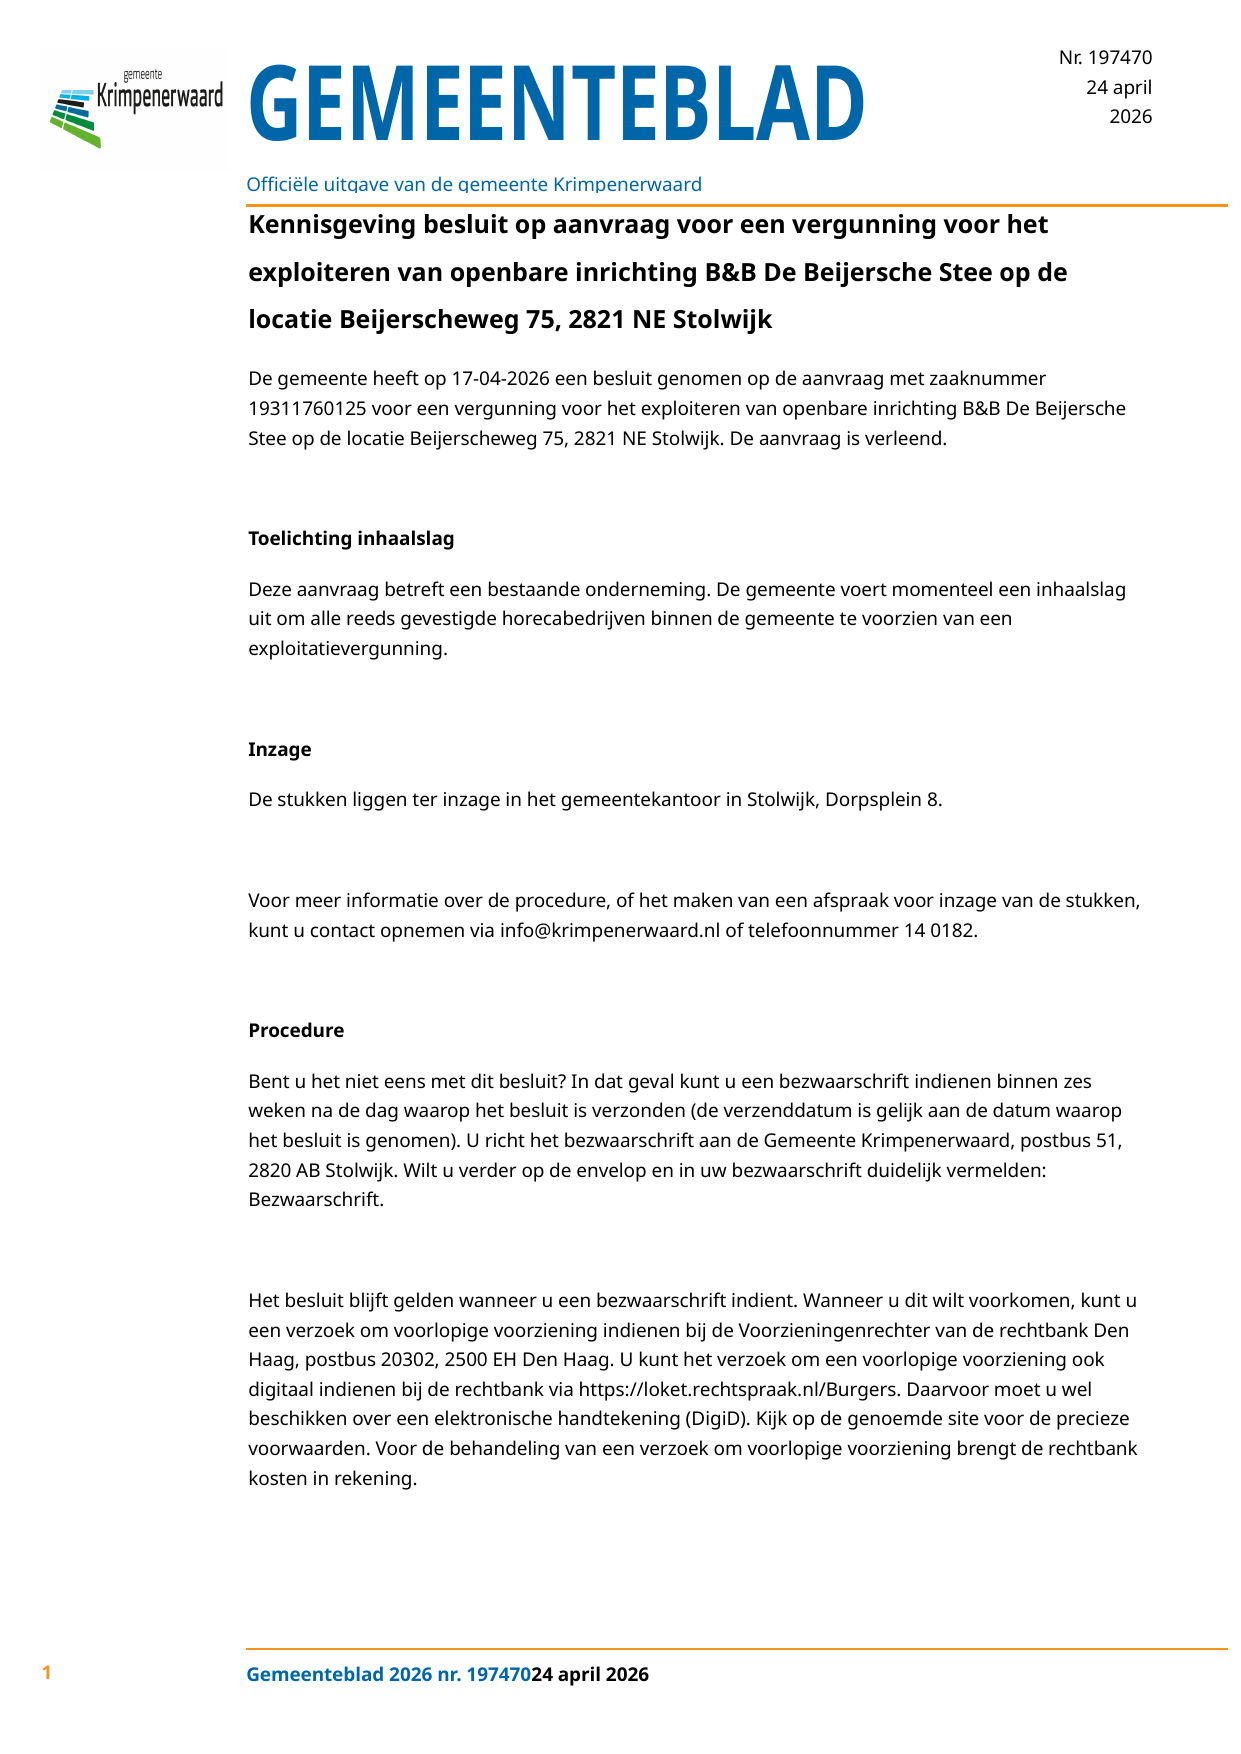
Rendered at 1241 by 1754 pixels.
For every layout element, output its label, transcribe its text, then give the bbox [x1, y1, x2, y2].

text Bent u het niet eens met dit besluit? In dat geval kunt u een bezwaarschrift indienen binnen zes weken na de dag waarop het besluit is verzonden (de verzenddatum is gelijk aan de datum waarop het besluit is genomen). U richt het bezwaarschrift aan de Gemeente Krimpenerwaard, postbus 51, 2820 AB Stolwijk. Wilt u verder op de envelop en in uw bezwaarschrift duidelijk vermelden: Bezwaarschrift. [248, 1068, 1152, 1212]
picture [41, 47, 231, 172]
text Inzage [248, 736, 1152, 762]
text Kennisgeving besluit op aanvraag voor een vergunning voor het exploiteren van openbare inrichting B&B De Beijersche Stee op de locatie Beijerscheweg 75, 2821 NE Stolwijk [248, 207, 1152, 336]
text Deze aanvraag betreft een bestaande onderneming. De gemeente voert momenteel een inhaalslag uit om alle reeds gevestigde horecabedrijven binnen de gemeente te voorzien van een exploitatievergunning. [248, 576, 1152, 661]
text Toelichting inhaalslag [248, 526, 1152, 551]
text De stukken liggen ter inzage in het gemeentekantoor in Stolwijk, Dorpsplein 8. [248, 786, 1152, 812]
text Voor meer informatie over de procedure, of het maken van een afspraak voor inzage van de stukken, kunt u contact opnemen via info@krimpenerwaard.nl of telefoonnummer 14 0182. [248, 887, 1152, 942]
text Procedure [248, 1018, 1152, 1043]
text De gemeente heeft op 17-04-2026 een besluit genomen op de aanvraag met zaaknummer 19311760125 voor een vergunning voor het exploiteren van openbare inrichting B&B De Beijersche Stee op de locatie Beijerscheweg 75, 2821 NE Stolwijk. De aanvraag is verleend. [248, 366, 1152, 450]
text Het besluit blijft gelden wanneer u een bezwaarschrift indient. Wanneer u dit wilt voorkomen, kunt u een verzoek om voorlopige voorziening indienen bij de Voorzieningenrechter van de rechtbank Den Haag, postbus 20302, 2500 EH Den Haag. U kunt het verzoek om een voorlopige voorziening ook digitaal indienen bij de rechtbank via https://loket.rechtspraak.nl/Burgers. Daarvoor moet u wel beschikken over een elektronische handtekening (DigiD). Kijk op de genoemde site voor de precieze voorwaarden. Voor de behandeling van een verzoek om voorlopige voorziening brengt de rechtbank kosten in rekening. [248, 1287, 1152, 1490]
